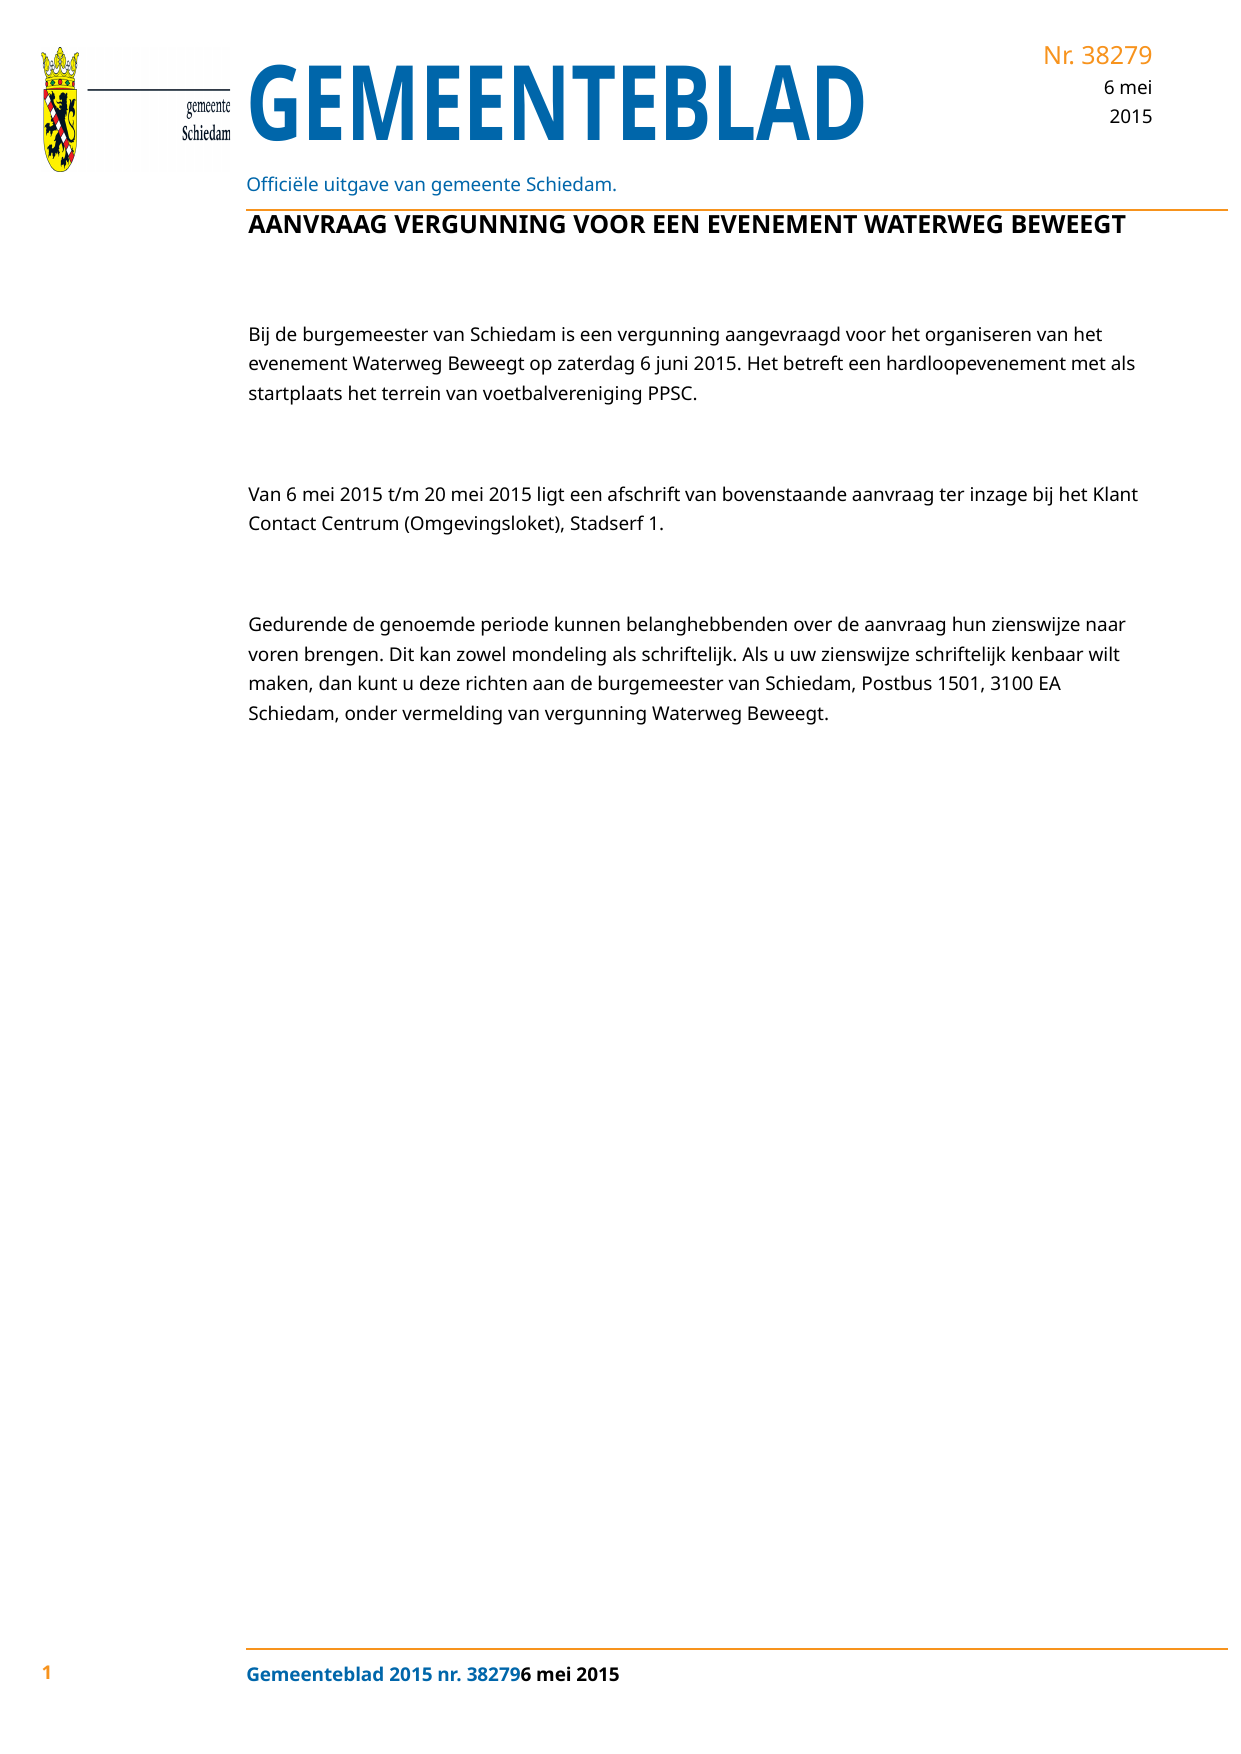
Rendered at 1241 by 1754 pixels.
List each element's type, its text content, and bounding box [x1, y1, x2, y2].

text Gedurende de genoemde periode kunnen belanghebbenden over de aanvraag hun zienswijze naar voren brengen. Dit kan zowel mondeling als schriftelijk. Als u uw zienswijze schriftelijk kenbaar wilt maken, dan kunt u deze richten aan de burgemeester van Schiedam, Postbus 1501, 3100 EA Schiedam, onder vermelding van vergunning Waterweg Beweegt. [248, 611, 1152, 726]
text AANVRAAG VERGUNNING VOOR EEN EVENEMENT WATERWEG BEWEEGT [248, 211, 1152, 241]
text Bij de burgemeester van Schiedam is een vergunning aangevraagd voor het organiseren van het evenement Waterweg Beweegt op zaterdag 6 juni 2015. Het betreft een hardloopevenement met als startplaats het terrein van voetbalvereniging PPSC. [248, 321, 1152, 406]
text Van 6 mei 2015 t/m 20 mei 2015 ligt een afschrift van bovenstaande aanvraag ter inzage bij het Klant Contact Centrum (Omgevingsloket), Stadserf 1. [248, 481, 1152, 536]
picture [41, 47, 231, 172]
